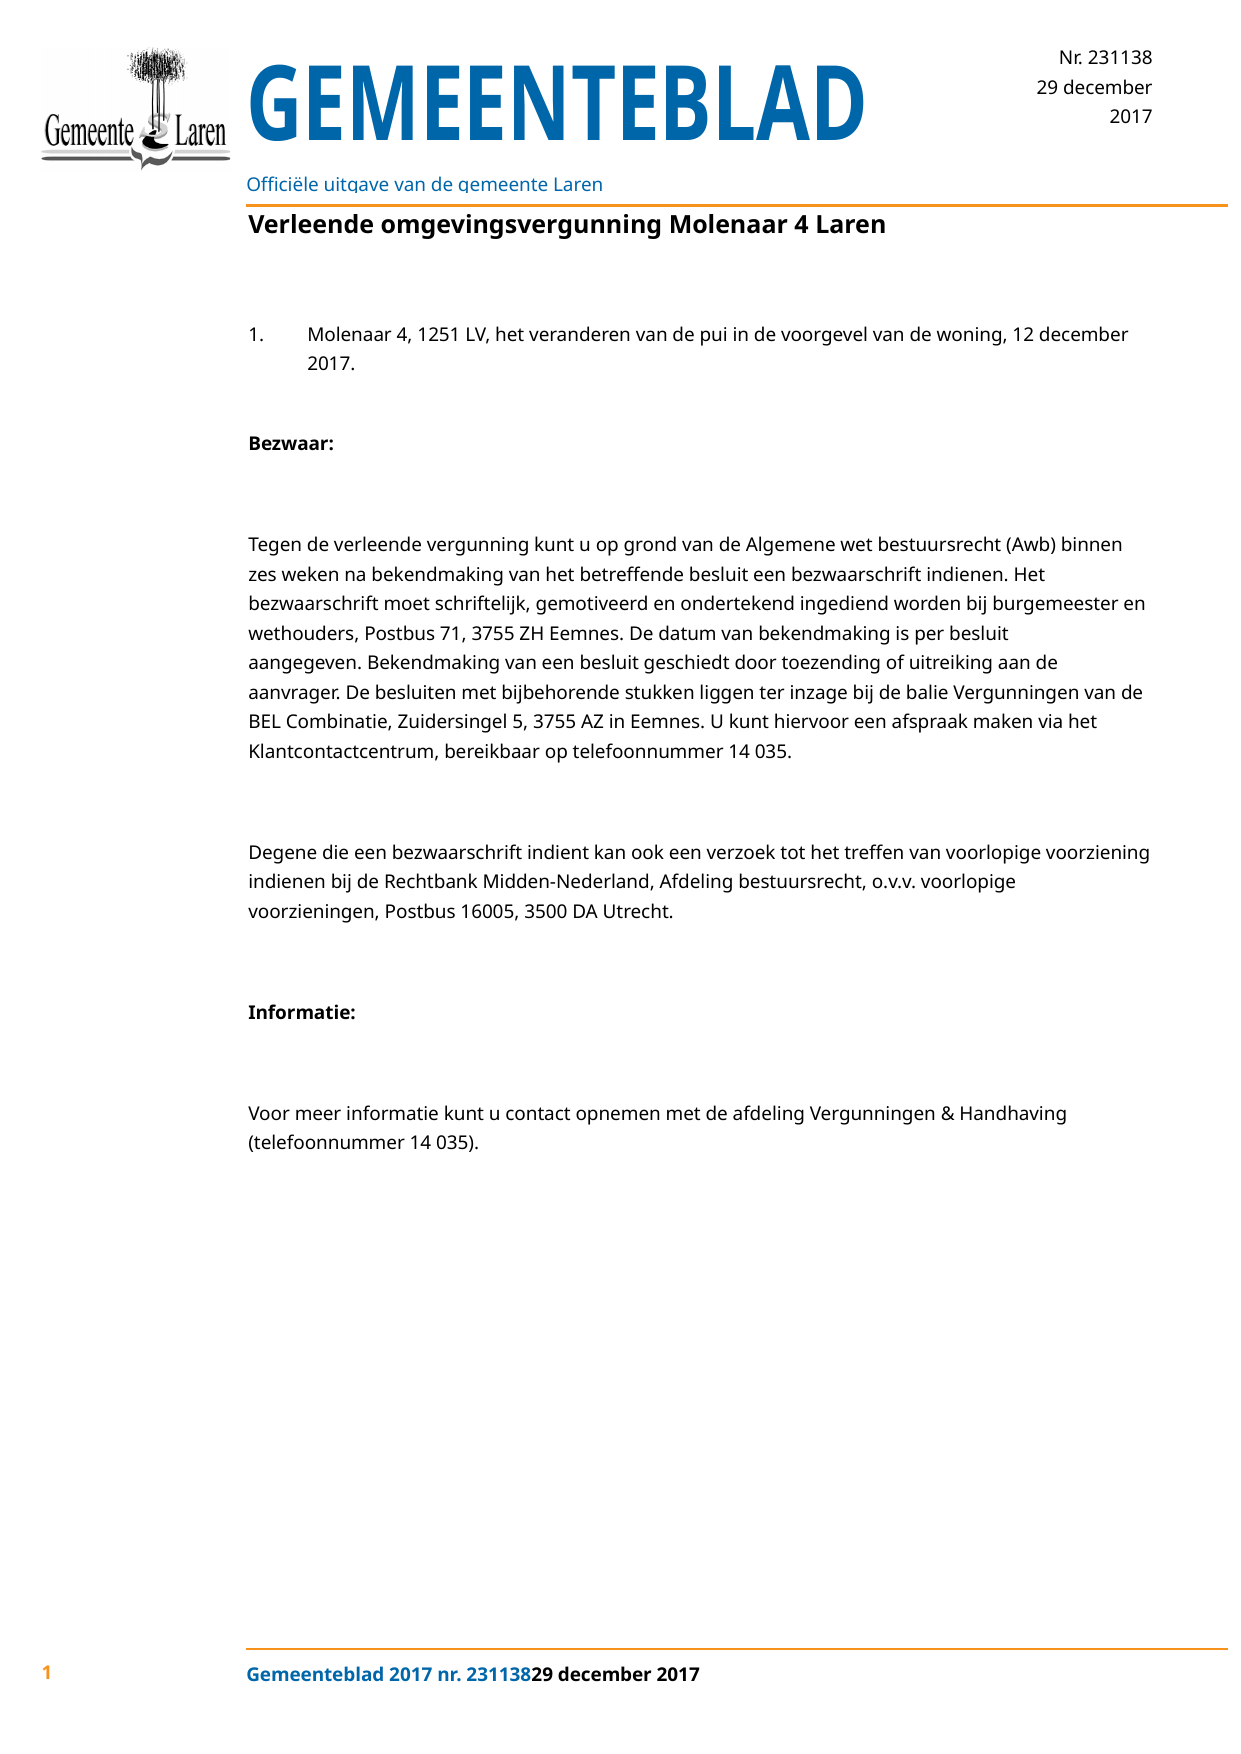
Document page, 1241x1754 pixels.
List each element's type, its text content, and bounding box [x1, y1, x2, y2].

text Voor meer informatie kunt u contact opnemen met de afdeling Vergunningen & Handhaving (telefoonnummer 14 035). [248, 1100, 1152, 1155]
text Verleende omgevingsvergunning Molenaar 4 Laren [248, 207, 1152, 241]
text Degene die een bezwaarschrift indient kan ook een verzoek tot het treffen van voorlopige voorziening indienen bij de Rechtbank Midden-Nederland, Afdeling bestuursrecht, o.v.v. voorlopige voorzieningen, Postbus 16005, 3500 DA Utrecht. [248, 839, 1152, 924]
picture [41, 47, 231, 172]
text Bezwaar: [248, 430, 1152, 456]
text Informatie: [248, 999, 1152, 1025]
text Tegen de verleende vergunning kunt u op grond van de Algemene wet bestuursrecht (Awb) binnen zes weken na bekendmaking van het betreffende besluit een bezwaarschrift indienen. Het bezwaarschrift moet schriftelijk, gemotiveerd en ondertekend ingediend worden bij burgemeester en wethouders, Postbus 71, 3755 ZH Eemnes. De datum van bekendmaking is per besluit aangegeven. Bekendmaking van een besluit geschiedt door toezending of uitreiking aan de aanvrager. De besluiten met bijbehorende stukken liggen ter inzage bij de balie Vergunningen van de BEL Combinatie, Zuidersingel 5, 3755 AZ in Eemnes. U kunt hiervoor een afspraak maken via het Klantcontactcentrum, bereikbaar op telefoonnummer 14 035. [248, 531, 1152, 764]
list Molenaar 4, 1251 LV, het veranderen van de pui in de voorgevel van de woning, 12 december 2017. [248, 321, 1152, 376]
